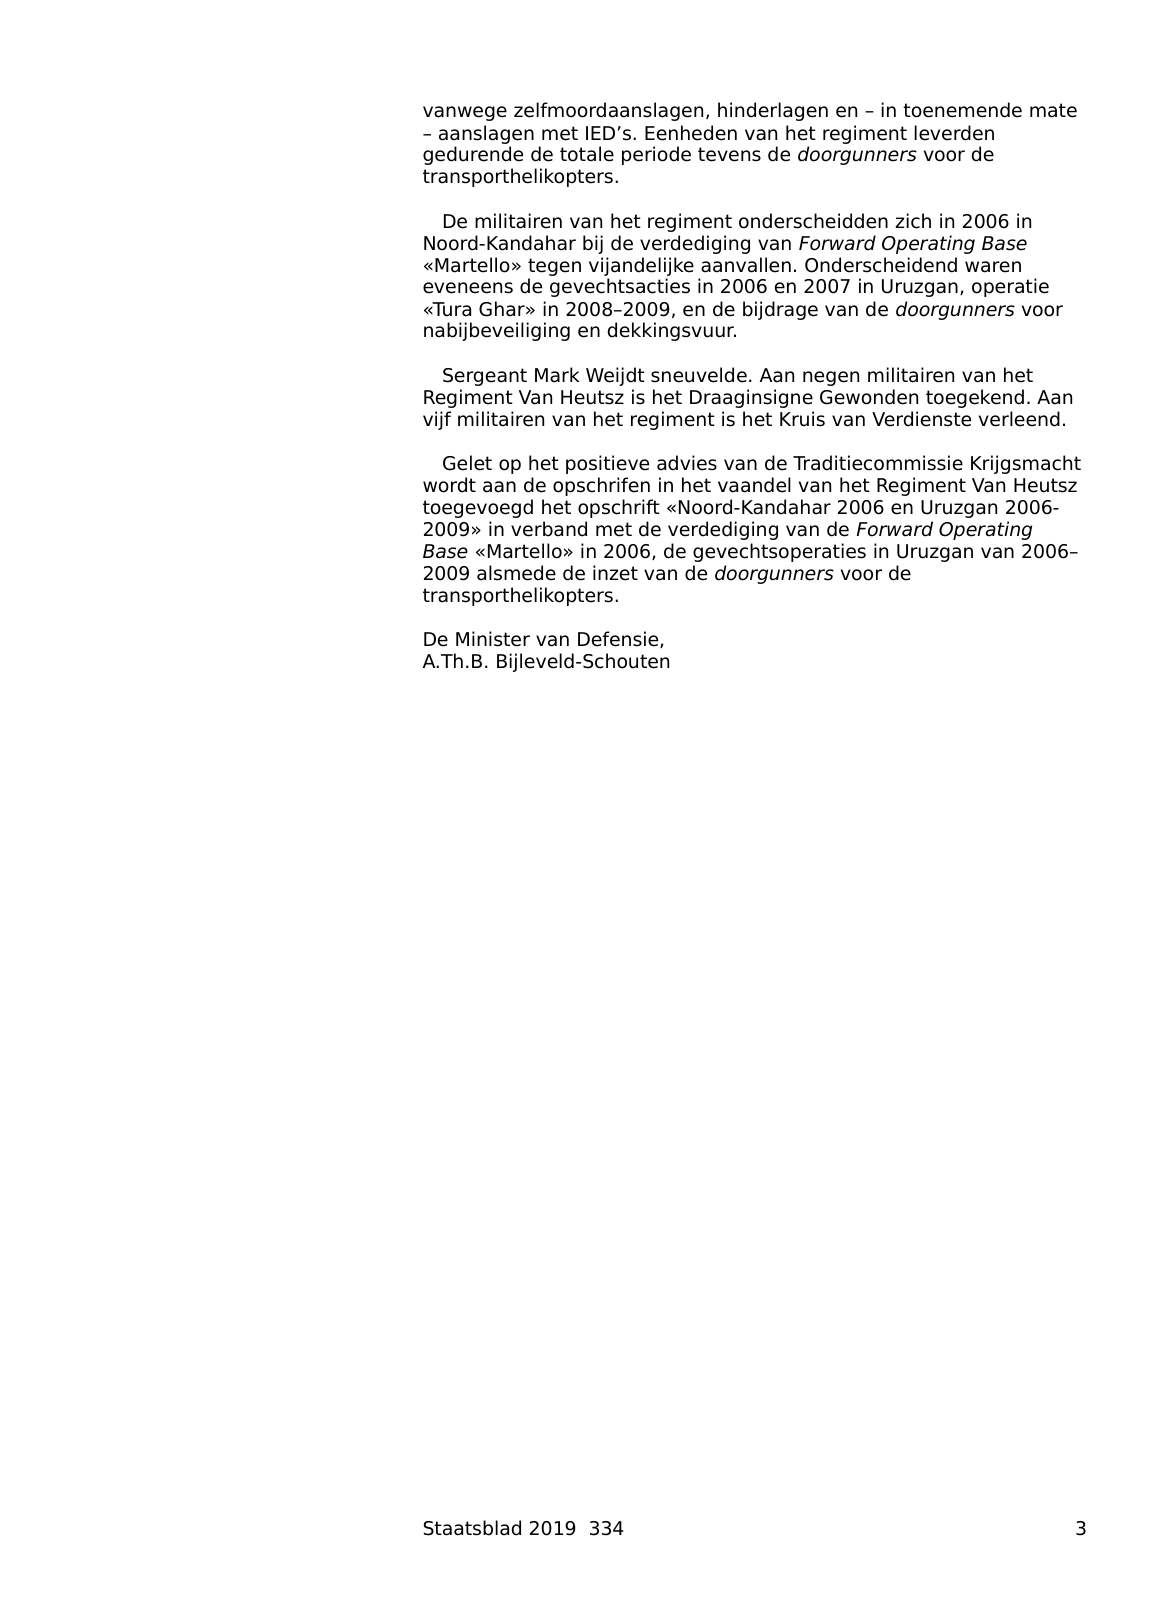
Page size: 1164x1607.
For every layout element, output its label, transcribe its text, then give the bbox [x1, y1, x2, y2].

text De militairen van het regiment onderscheidden zich in 2006 in Noord-Kandahar bij de verdediging van Forward Operating Base «Martello» tegen vijandelijke aanvallen. Onderscheidend waren eveneens de gevechtsacties in 2006 en 2007 in Uruzgan, operatie «Tura Ghar» in 2008–2009, en de bijdrage van de doorgunners voor nabijbeveiliging en dekkingsvuur. [422, 211, 1087, 342]
text vanwege zelfmoordaanslagen, hinderlagen en – in toenemende mate – aanslagen met IED’s. Eenheden van het regiment leverden gedurende de totale periode tevens de doorgunners voor de transporthelikopters. [422, 100, 1087, 188]
text Gelet op het positieve advies van de Traditiecommissie Krijgsmacht wordt aan de opschrifen in het vaandel van het Regiment Van Heutsz toegevoegd het opschrift «Noord-Kandahar 2006 en Uruzgan 2006-2009» in verband met de verdediging van de Forward Operating Base «Martello» in 2006, de gevechtsoperaties in Uruzgan van 2006–2009 alsmede de inzet van de doorgunners voor de transporthelikopters. [422, 453, 1087, 607]
text De Minister van Defensie, A.Th.B. Bijleveld-Schouten [422, 629, 1087, 673]
text Sergeant Mark Weijdt sneuvelde. Aan negen militairen van het Regiment Van Heutsz is het Draaginsigne Gewonden toegekend. Aan vijf militairen van het regiment is het Kruis van Verdienste verleend. [422, 364, 1087, 431]
